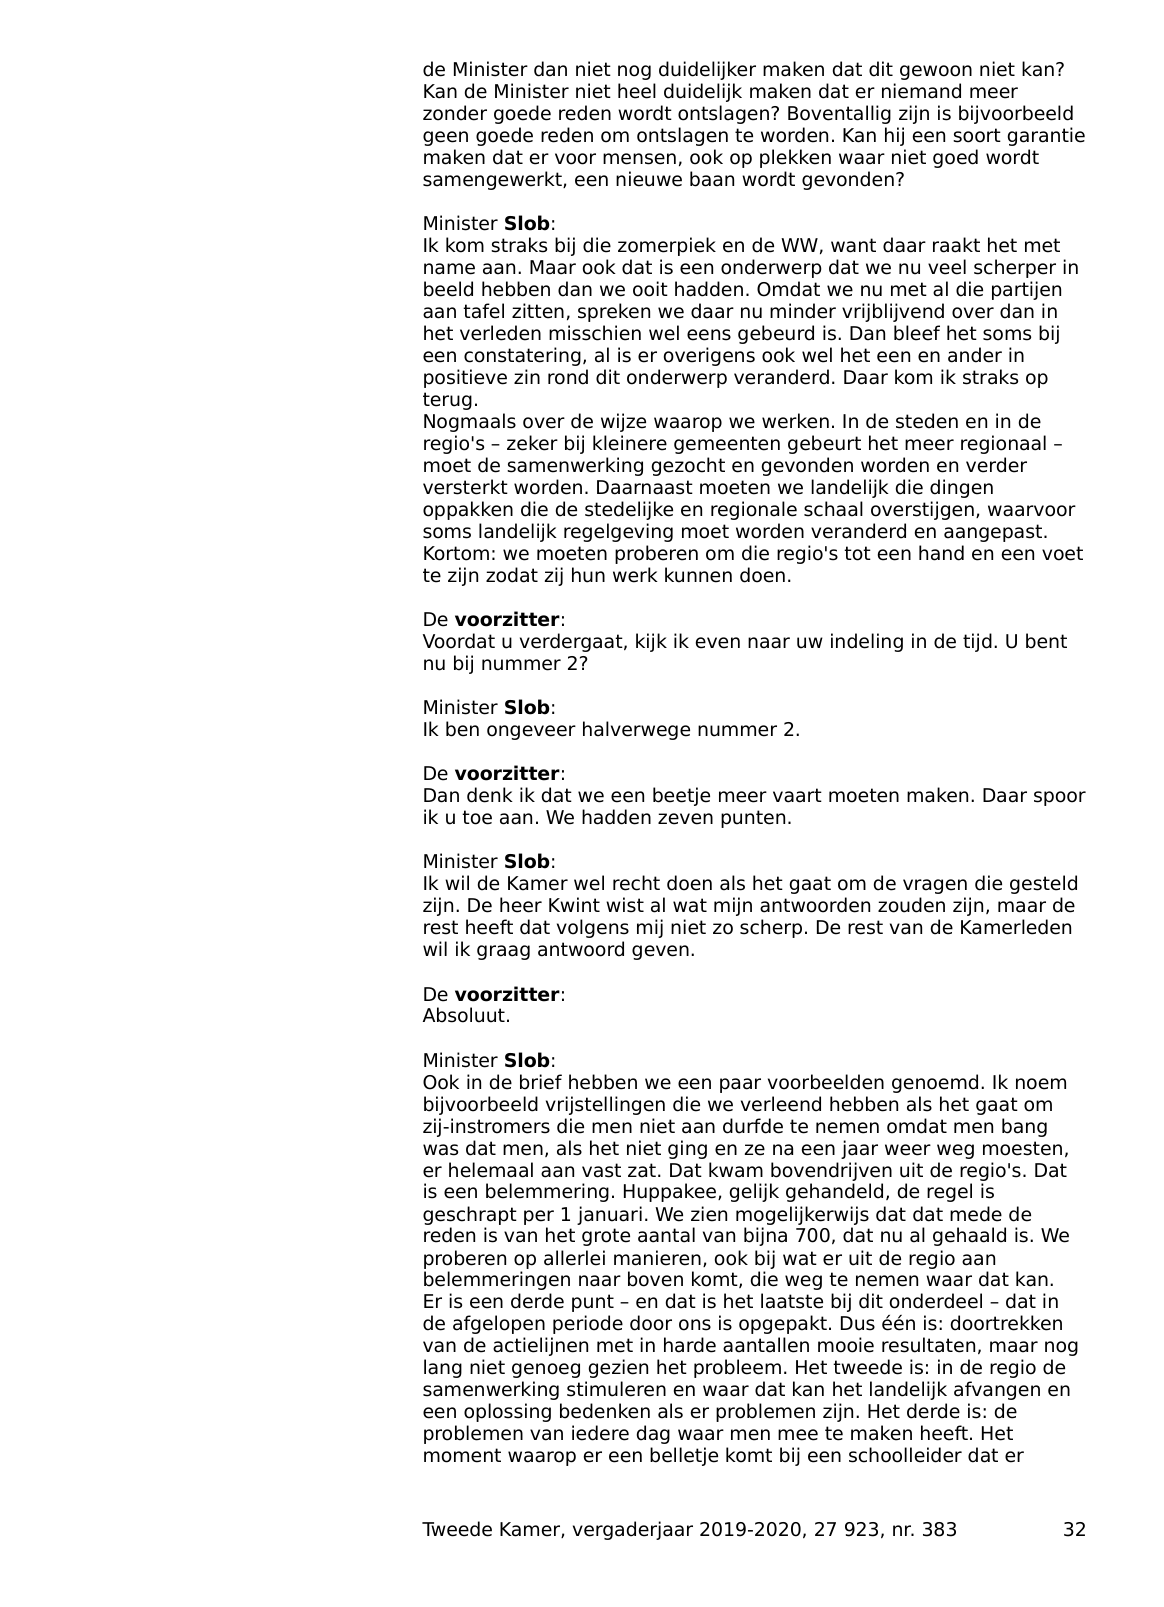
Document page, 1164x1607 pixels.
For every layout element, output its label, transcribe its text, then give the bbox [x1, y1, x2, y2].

text Absoluut. [422, 1005, 1087, 1027]
text Ook in de brief hebben we een paar voorbeelden genoemd. Ik noem bijvoorbeeld vrijstellingen die we verleend hebben als het gaat om zij-instromers die men niet aan durfde te nemen omdat men bang was dat men, als het niet ging en ze na een jaar weer weg moesten, er helemaal aan vast zat. Dat kwam bovendrijven uit de regio's. Dat is een belemmering. Huppakee, gelijk gehandeld, de regel is geschrapt per 1 januari. We zien mogelijkerwijs dat dat mede de reden is van het grote aantal van bijna 700, dat nu al gehaald is. We proberen op allerlei manieren, ook bij wat er uit de regio aan belemmeringen naar boven komt, die weg te nemen waar dat kan. [422, 1072, 1087, 1291]
text Minister Slob: [422, 851, 1087, 873]
text Dan denk ik dat we een beetje meer vaart moeten maken. Daar spoor ik u toe aan. We hadden zeven punten. [422, 785, 1087, 829]
text De voorzitter: [422, 763, 1087, 785]
text Minister Slob: [422, 697, 1087, 719]
text De voorzitter: [422, 983, 1087, 1005]
text Voordat u verdergaat, kijk ik even naar uw indeling in de tijd. U bent nu bij nummer 2? [422, 631, 1087, 675]
text Ik kom straks bij die zomerpiek en de WW, want daar raakt het met name aan. Maar ook dat is een onderwerp dat we nu veel scherper in beeld hebben dan we ooit hadden. Omdat we nu met al die partijen aan tafel zitten, spreken we daar nu minder vrijblijvend over dan in het verleden misschien wel eens gebeurd is. Dan bleef het soms bij een constatering, al is er overigens ook wel het een en ander in positieve zin rond dit onderwerp veranderd. Daar kom ik straks op terug. [422, 235, 1087, 411]
text Ik wil de Kamer wel recht doen als het gaat om de vragen die gesteld zijn. De heer Kwint wist al wat mijn antwoorden zouden zijn, maar de rest heeft dat volgens mij niet zo scherp. De rest van de Kamerleden wil ik graag antwoord geven. [422, 873, 1087, 961]
text Minister Slob: [422, 213, 1087, 235]
text de Minister dan niet nog duidelijker maken dat dit gewoon niet kan? Kan de Minister niet heel duidelijk maken dat er niemand meer zonder goede reden wordt ontslagen? Boventallig zijn is bijvoorbeeld geen goede reden om ontslagen te worden. Kan hij een soort garantie maken dat er voor mensen, ook op plekken waar niet goed wordt samengewerkt, een nieuwe baan wordt gevonden? [422, 59, 1087, 191]
text De voorzitter: [422, 609, 1087, 631]
text Minister Slob: [422, 1049, 1087, 1072]
text Ik ben ongeveer halverwege nummer 2. [422, 719, 1087, 741]
text Nogmaals over de wijze waarop we werken. In de steden en in de regio's – zeker bij kleinere gemeenten gebeurt het meer regionaal – moet de samenwerking gezocht en gevonden worden en verder versterkt worden. Daarnaast moeten we landelijk die dingen oppakken die de stedelijke en regionale schaal overstijgen, waarvoor soms landelijk regelgeving moet worden veranderd en aangepast. Kortom: we moeten proberen om die regio's tot een hand en een voet te zijn zodat zij hun werk kunnen doen. [422, 411, 1087, 587]
text Er is een derde punt – en dat is het laatste bij dit onderdeel – dat in de afgelopen periode door ons is opgepakt. Dus één is: doortrekken van de actielijnen met in harde aantallen mooie resultaten, maar nog lang niet genoeg gezien het probleem. Het tweede is: in de regio de samenwerking stimuleren en waar dat kan het landelijk afvangen en een oplossing bedenken als er problemen zijn. Het derde is: de problemen van iedere dag waar men mee te maken heeft. Het moment waarop er een belletje komt bij een schoolleider dat er [422, 1291, 1087, 1467]
